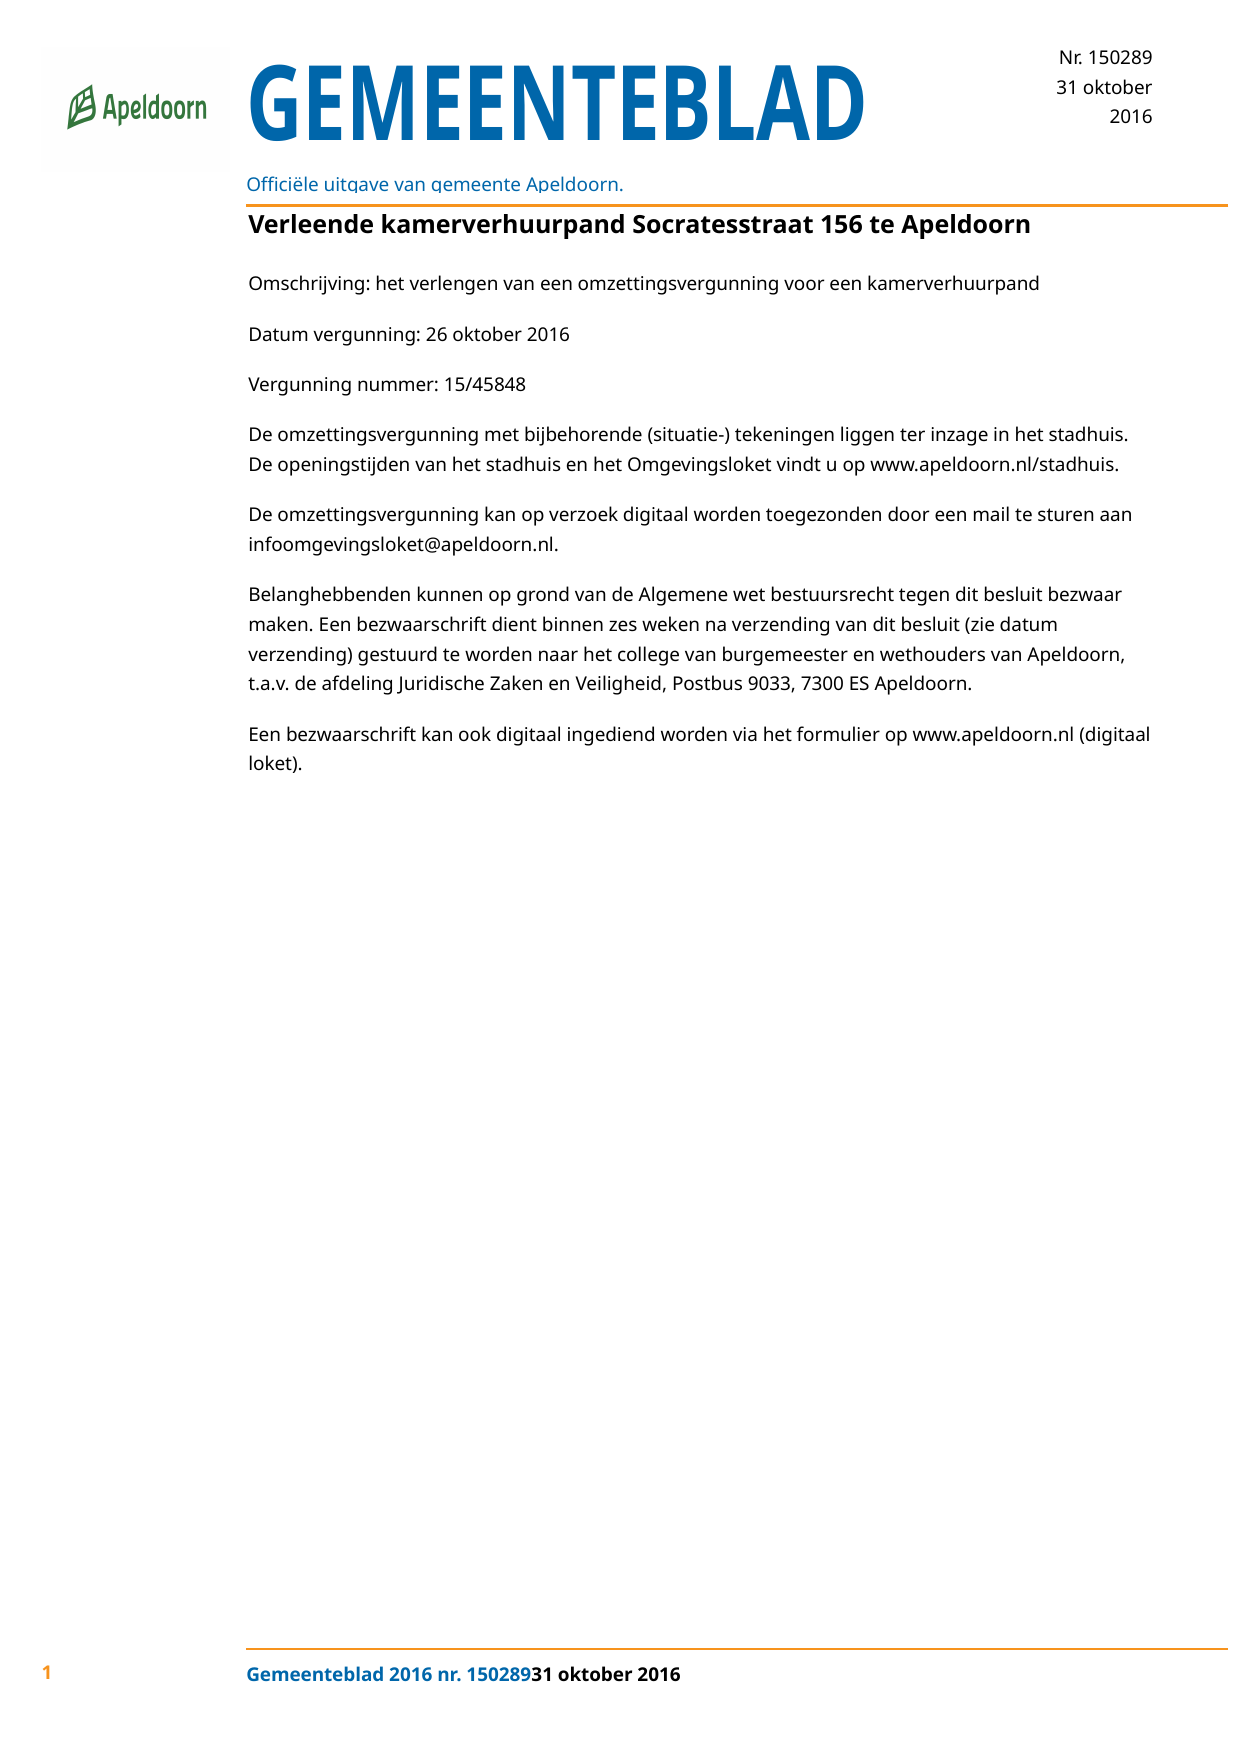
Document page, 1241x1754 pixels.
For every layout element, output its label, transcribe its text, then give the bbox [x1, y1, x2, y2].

text Verleende kamerverhuurpand Socratesstraat 156 te Apeldoorn [248, 207, 1152, 241]
text Datum vergunning: 26 oktober 2016 [248, 321, 1152, 346]
text De omzettingsvergunning met bijbehorende (situatie-) tekeningen liggen ter inzage in het stadhuis. De openingstijden van het stadhuis en het Omgevingsloket vindt u op www.apeldoorn.nl/stadhuis. [248, 422, 1152, 477]
text Omschrijving: het verlengen van een omzettingsvergunning voor een kamerverhuurpand [248, 270, 1152, 296]
text Een bezwaarschrift kan ook digitaal ingediend worden via het formulier op www.apeldoorn.nl (digitaal loket). [248, 721, 1152, 776]
text Belanghebbenden kunnen op grond van de Algemene wet bestuursrecht tegen dit besluit bezwaar maken. Een bezwaarschrift dient binnen zes weken na verzending van dit besluit (zie datum verzending) gestuurd te worden naar het college van burgemeester en wethouders van Apeldoorn, t.a.v. de afdeling Juridische Zaken en Veiligheid, Postbus 9033, 7300 ES Apeldoorn. [248, 582, 1152, 696]
text Vergunning nummer: 15/45848 [248, 371, 1152, 397]
text De omzettingsvergunning kan op verzoek digitaal worden toegezonden door een mail te sturen aan infoomgevingsloket@apeldoorn.nl. [248, 502, 1152, 557]
picture [41, 47, 231, 172]
